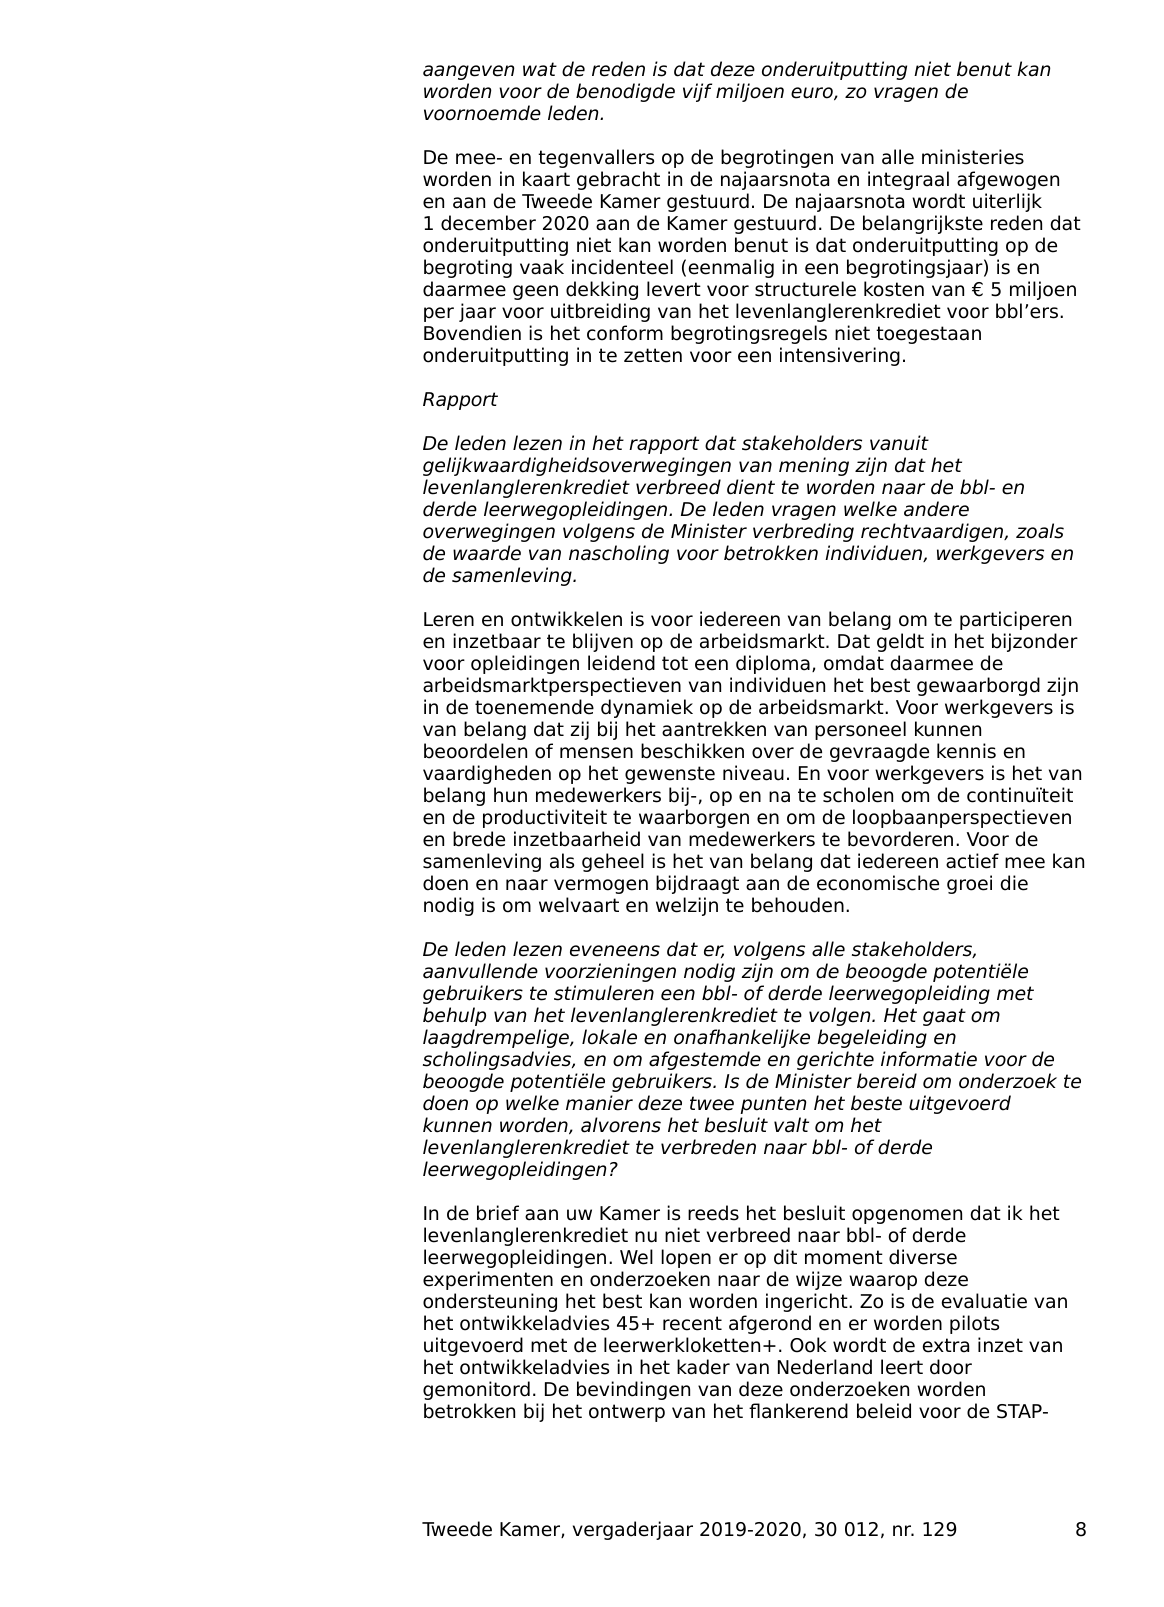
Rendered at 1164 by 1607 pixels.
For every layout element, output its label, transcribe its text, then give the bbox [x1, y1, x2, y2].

text Leren en ontwikkelen is voor iedereen van belang om te participeren en inzetbaar te blijven op de arbeidsmarkt. Dat geldt in het bijzonder voor opleidingen leidend tot een diploma, omdat daarmee de arbeidsmarktperspectieven van individuen het best gewaarborgd zijn in de toenemende dynamiek op de arbeidsmarkt. Voor werkgevers is van belang dat zij bij het aantrekken van personeel kunnen beoordelen of mensen beschikken over de gevraagde kennis en vaardigheden op het gewenste niveau. En voor werkgevers is het van belang hun medewerkers bij-, op en na te scholen om de continuïteit en de productiviteit te waarborgen en om de loopbaanperspectieven en brede inzetbaarheid van medewerkers te bevorderen. Voor de samenleving als geheel is het van belang dat iedereen actief mee kan doen en naar vermogen bijdraagt aan de economische groei die nodig is om welvaart en welzijn te behouden. [422, 609, 1087, 917]
text De leden lezen eveneens dat er, volgens alle stakeholders, aanvullende voorzieningen nodig zijn om de beoogde potentiële gebruikers te stimuleren een bbl- of derde leerwegopleiding met behulp van het levenlanglerenkrediet te volgen. Het gaat om laagdrempelige, lokale en onafhankelijke begeleiding en scholingsadvies, en om afgestemde en gerichte informatie voor de beoogde potentiële gebruikers. Is de Minister bereid om onderzoek te doen op welke manier deze twee punten het beste uitgevoerd kunnen worden, alvorens het besluit valt om het levenlanglerenkrediet te verbreden naar bbl- of derde leerwegopleidingen? [422, 939, 1087, 1181]
text De leden lezen in het rapport dat stakeholders vanuit gelijkwaardigheidsoverwegingen van mening zijn dat het levenlanglerenkrediet verbreed dient te worden naar de bbl- en derde leerwegopleidingen. De leden vragen welke andere overwegingen volgens de Minister verbreding rechtvaardigen, zoals de waarde van nascholing voor betrokken individuen, werkgevers en de samenleving. [422, 433, 1087, 587]
text aangeven wat de reden is dat deze onderuitputting niet benut kan worden voor de benodigde vijf miljoen euro, zo vragen de voornoemde leden. [422, 59, 1087, 125]
subtitle Rapport [422, 389, 1087, 411]
text De mee- en tegenvallers op de begrotingen van alle ministeries worden in kaart gebracht in de najaarsnota en integraal afgewogen en aan de Tweede Kamer gestuurd. De najaarsnota wordt uiterlijk 1 december 2020 aan de Kamer gestuurd. De belangrijkste reden dat onderuitputting niet kan worden benut is dat onderuitputting op de begroting vaak incidenteel (eenmalig in een begrotingsjaar) is en daarmee geen dekking levert voor structurele kosten van € 5 miljoen per jaar voor uitbreiding van het levenlanglerenkrediet voor bbl’ers. Bovendien is het conform begrotingsregels niet toegestaan onderuitputting in te zetten voor een intensivering. [422, 147, 1087, 367]
text In de brief aan uw Kamer is reeds het besluit opgenomen dat ik het levenlanglerenkrediet nu niet verbreed naar bbl- of derde leerwegopleidingen. Wel lopen er op dit moment diverse experimenten en onderzoeken naar de wijze waarop deze ondersteuning het best kan worden ingericht. Zo is de evaluatie van het ontwikkeladvies 45+ recent afgerond en er worden pilots uitgevoerd met de leerwerkloketten+. Ook wordt de extra inzet van het ontwikkeladvies in het kader van Nederland leert door gemonitord. De bevindingen van deze onderzoeken worden betrokken bij het ontwerp van het flankerend beleid voor de STAP- [422, 1203, 1087, 1423]
